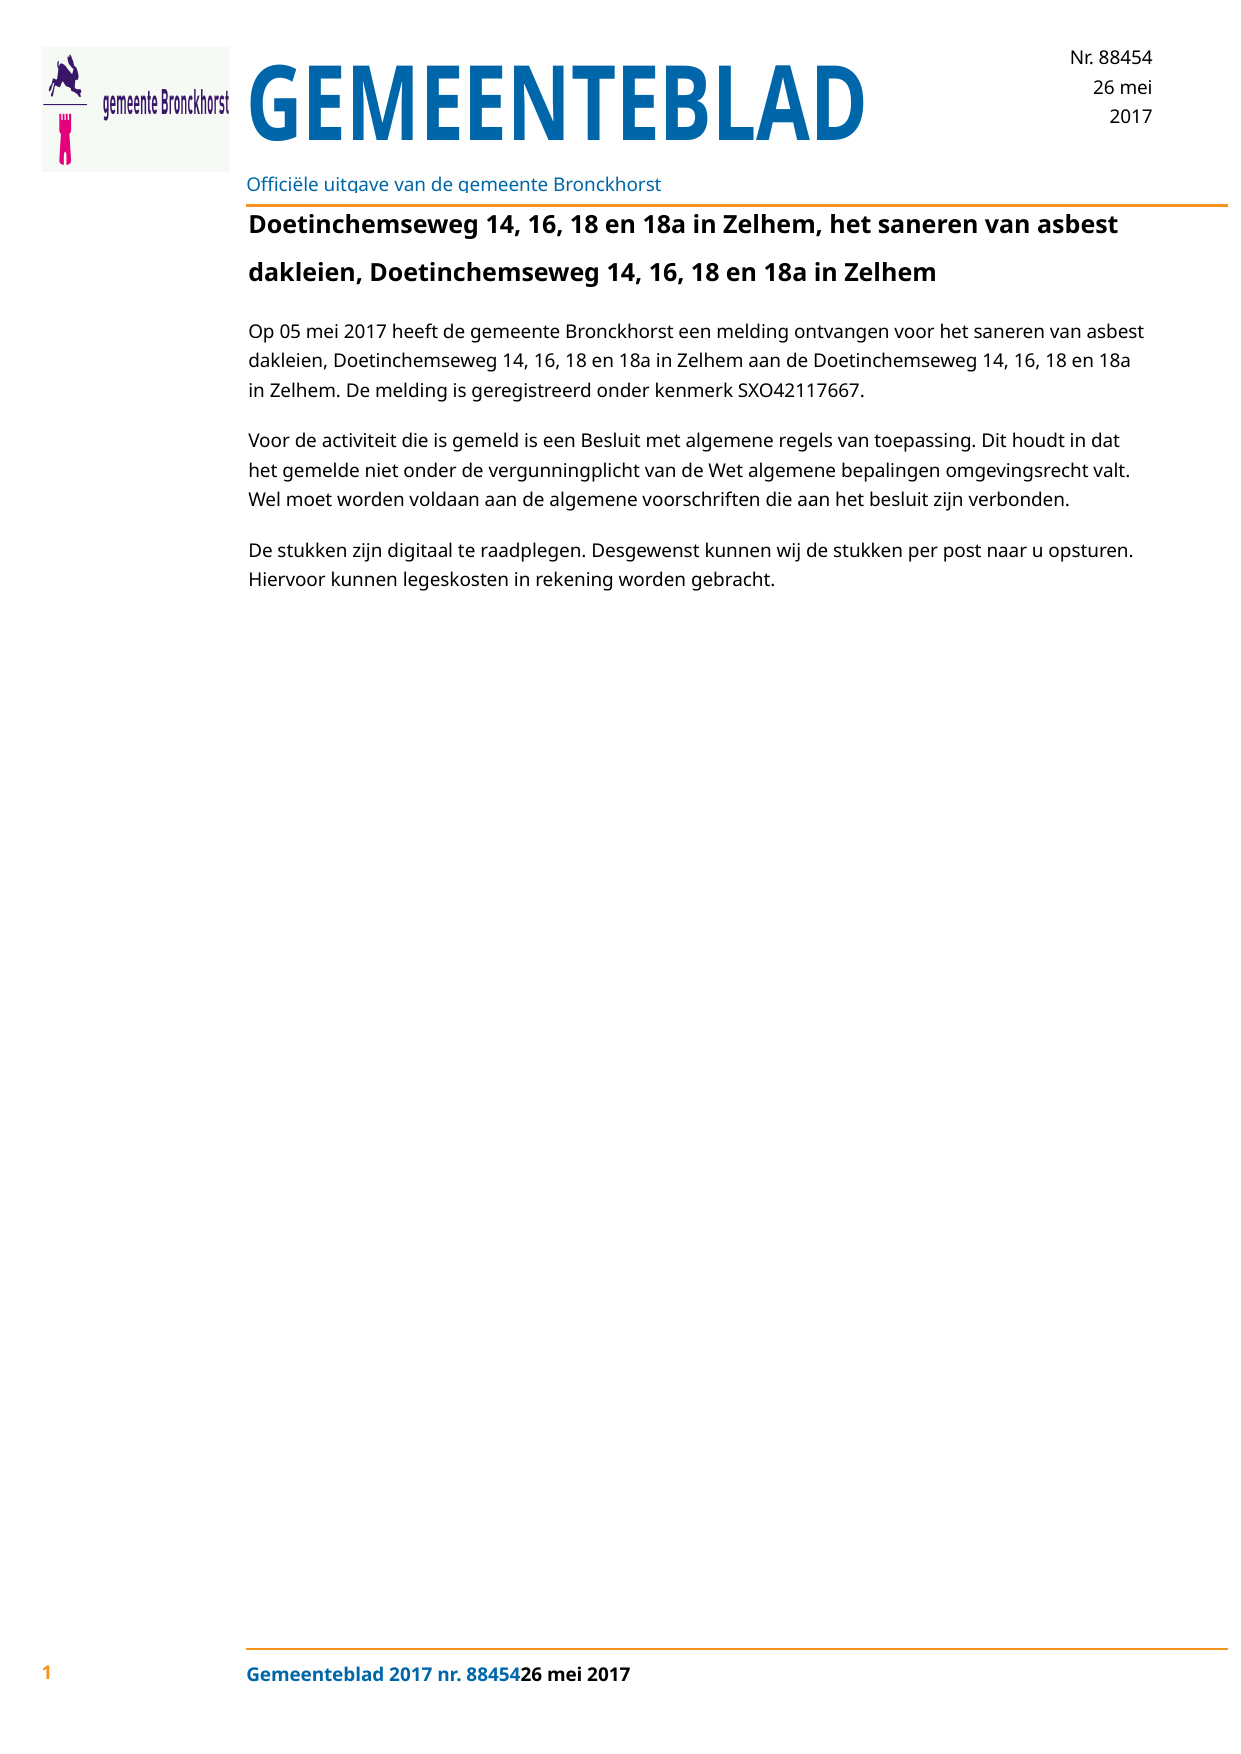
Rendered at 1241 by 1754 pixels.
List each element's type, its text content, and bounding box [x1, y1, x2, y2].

text De stukken zijn digitaal te raadplegen. Desgewenst kunnen wij de stukken per post naar u opsturen. Hiervoor kunnen legeskosten in rekening worden gebracht. [248, 537, 1152, 592]
text Voor de activiteit die is gemeld is een Besluit met algemene regels van toepassing. Dit houdt in dat het gemelde niet onder de vergunningplicht van de Wet algemene bepalingen omgevingsrecht valt. Wel moet worden voldaan aan de algemene voorschriften die aan het besluit zijn verbonden. [248, 427, 1152, 512]
text Op 05 mei 2017 heeft de gemeente Bronckhorst een melding ontvangen voor het saneren van asbest dakleien, Doetinchemseweg 14, 16, 18 en 18a in Zelhem aan de Doetinchemseweg 14, 16, 18 en 18a in Zelhem. De melding is geregistreerd onder kenmerk SXO42117667. [248, 318, 1152, 403]
picture [41, 47, 231, 172]
text Doetinchemseweg 14, 16, 18 en 18a in Zelhem, het saneren van asbest dakleien, Doetinchemseweg 14, 16, 18 en 18a in Zelhem [248, 207, 1152, 288]
